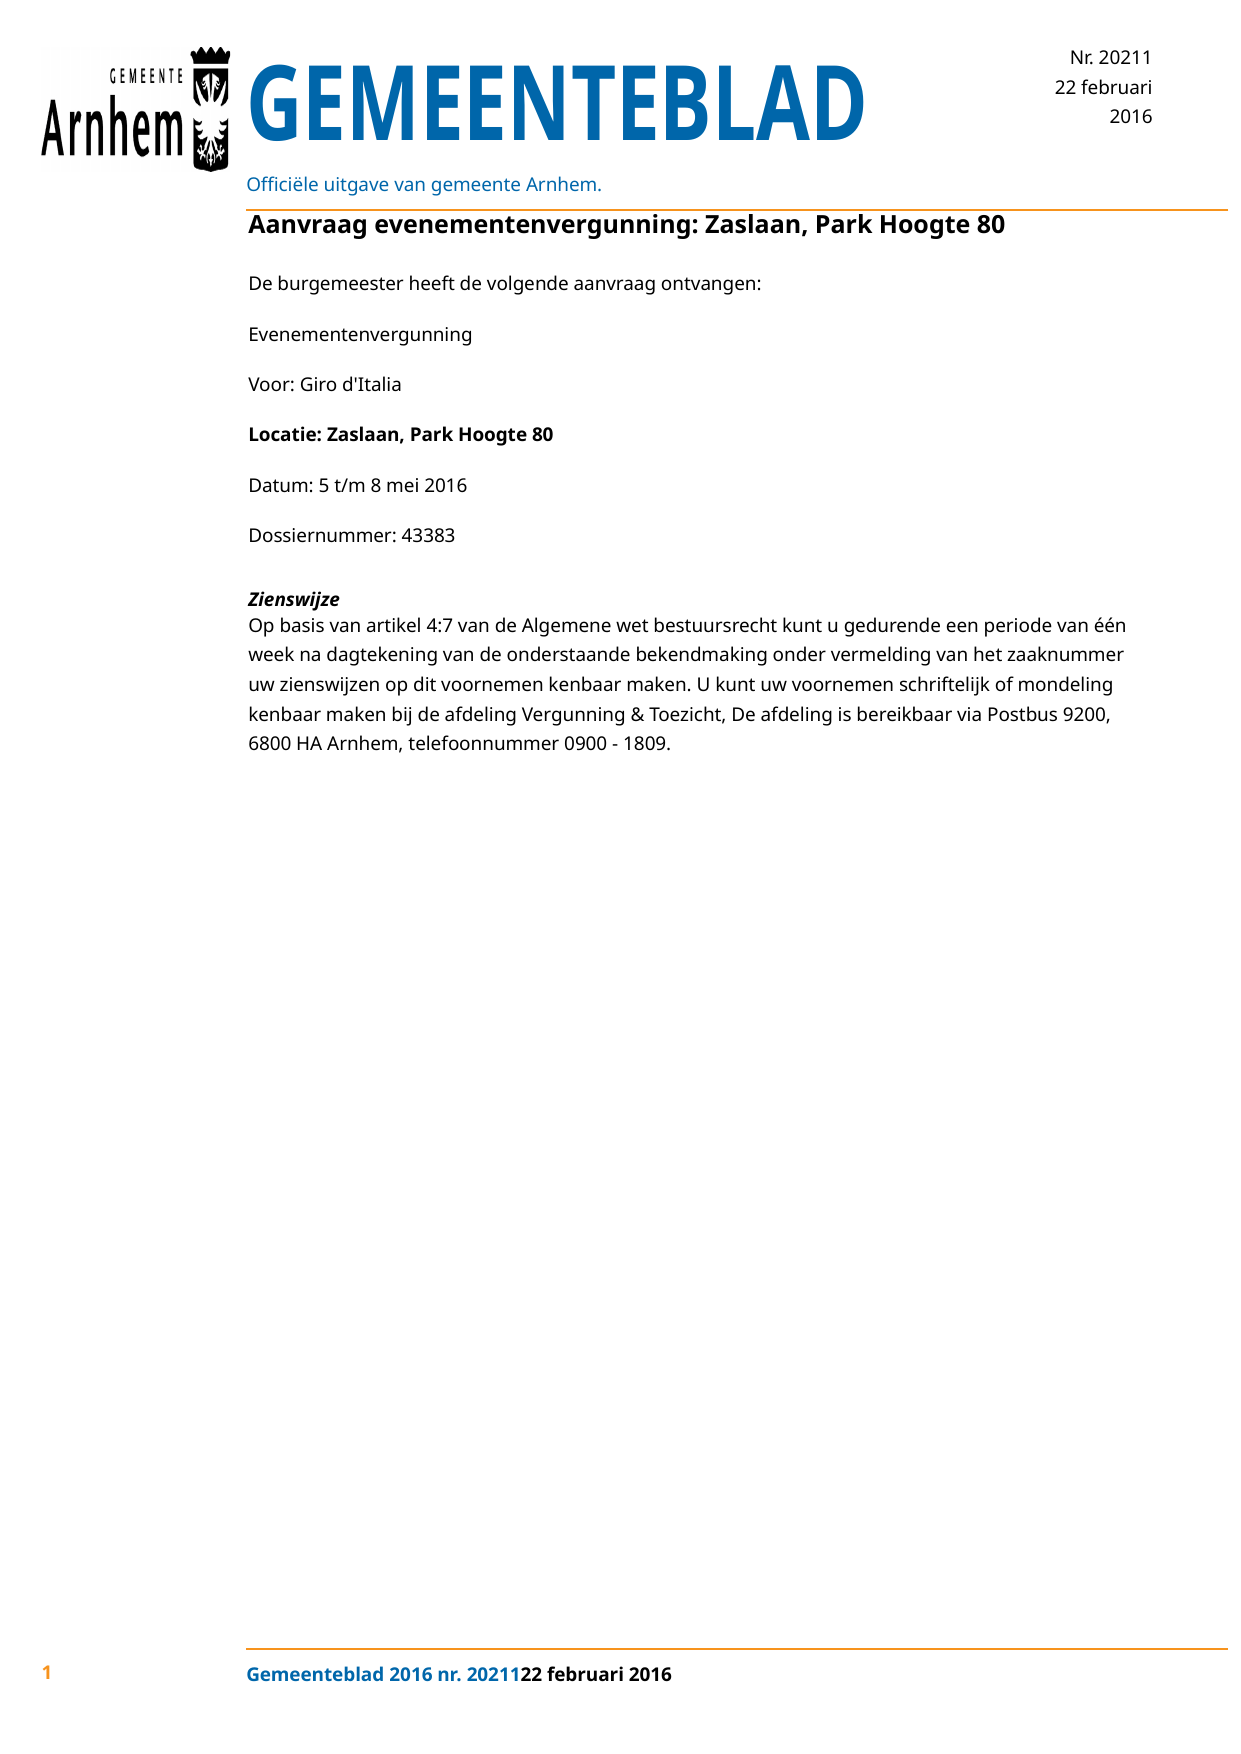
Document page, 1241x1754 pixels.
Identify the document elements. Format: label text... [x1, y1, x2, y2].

text Aanvraag evenementenvergunning: Zaslaan, Park Hoogte 80 [248, 211, 1152, 241]
text De burgemeester heeft de volgende aanvraag ontvangen: [248, 270, 1152, 296]
text Evenementenvergunning [248, 321, 1152, 346]
text Zienswijze [248, 586, 1152, 612]
text Locatie: Zaslaan, Park Hoogte 80 [248, 422, 1152, 447]
text Datum: 5 t/m 8 mei 2016 [248, 472, 1152, 498]
picture [41, 47, 231, 172]
text Op basis van artikel 4:7 van de Algemene wet bestuursrecht kunt u gedurende een periode van één week na dagtekening van de onderstaande bekendmaking onder vermelding van het zaaknummer uw zienswijzen op dit voornemen kenbaar maken. U kunt uw voornemen schriftelijk of mondeling kenbaar maken bij de afdeling Vergunning & Toezicht, De afdeling is bereikbaar via Postbus 9200, 6800 HA Arnhem, telefoonnummer 0900 - 1809. [248, 612, 1152, 756]
text Voor: Giro d'Italia [248, 371, 1152, 397]
text Dossiernummer: 43383 [248, 522, 1152, 548]
